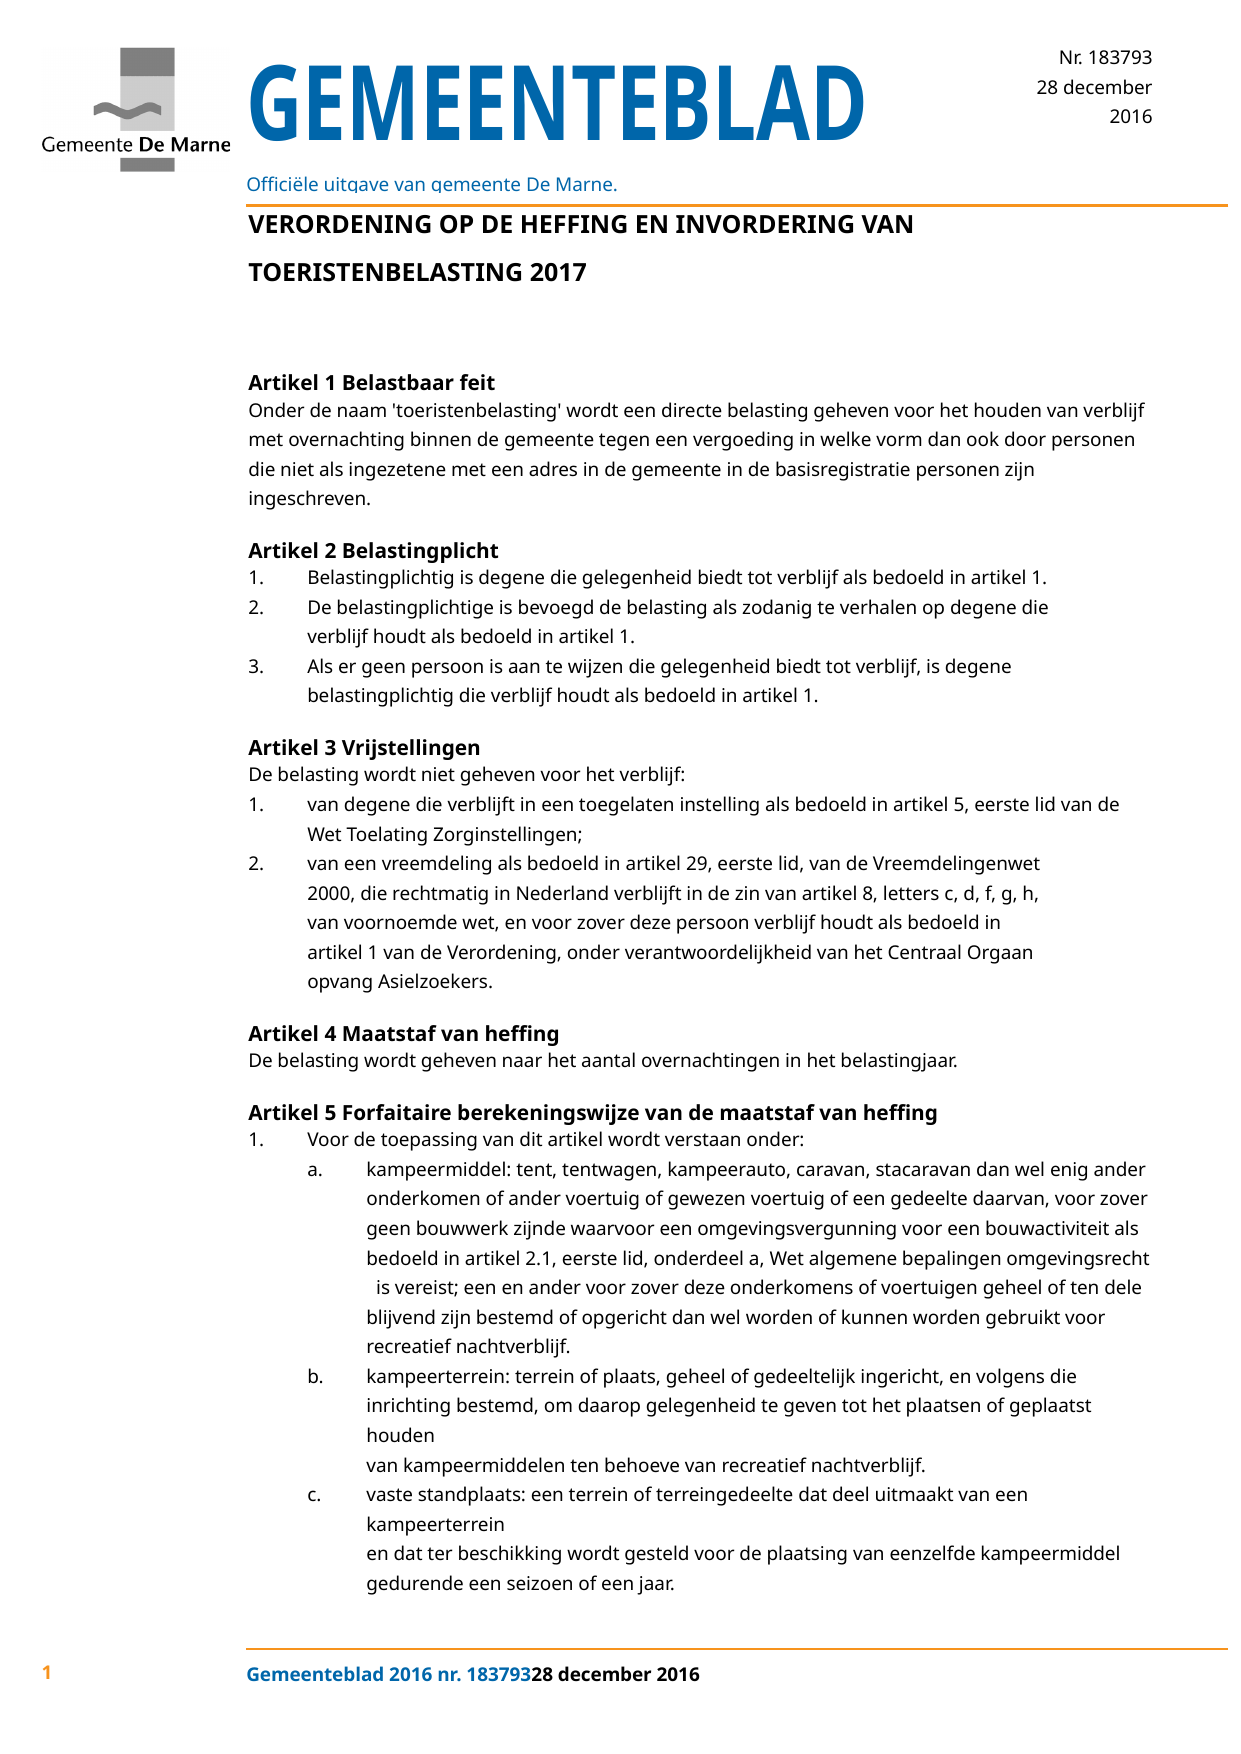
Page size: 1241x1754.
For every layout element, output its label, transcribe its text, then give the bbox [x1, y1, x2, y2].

text Artikel 4 Maatstaf van heffing [248, 1019, 1152, 1047]
list gedurende een seizoen of een jaar. [307, 1570, 1152, 1596]
list Als er geen persoon is aan te wijzen die gelegenheid biedt tot verblijf, is degene [248, 653, 1152, 679]
list Voor de toepassing van dit artikel wordt verstaan onder: [248, 1126, 1152, 1152]
list De belastingplichtige is bevoegd de belasting als zodanig te verhalen op degene die [248, 594, 1152, 620]
list Belastingplichtig is degene die gelegenheid biedt tot verblijf als bedoeld in artikel 1. [248, 564, 1152, 590]
list onderkomen of ander voertuig of gewezen voertuig of een gedeelte daarvan, voor zover [307, 1186, 1152, 1211]
list van kampeermiddelen ten behoeve van recreatief nachtverblijf. [307, 1452, 1152, 1477]
text Artikel 1 Belastbaar feit [248, 368, 1152, 397]
list van voornoemde wet, en voor zover deze persoon verblijf houdt als bedoeld in [248, 909, 1152, 935]
list bedoeld in artikel 2.1, eerste lid, onderdeel a, Wet algemene bepalingen omgevingsrecht [307, 1245, 1152, 1270]
list geen bouwwerk zijnde waarvoor een omgevingsvergunning voor een bouwactiviteit als [307, 1215, 1152, 1241]
list kampeermiddel: tent, tentwagen, kampeerauto, caravan, stacaravan dan wel enig ander [307, 1156, 1152, 1182]
text Artikel 5 Forfaitaire berekeningswijze van de maatstaf van heffing [248, 1098, 1152, 1126]
list verblijf houdt als bedoeld in artikel 1. [248, 623, 1152, 649]
list artikel 1 van de Verordening, onder verantwoordelijkheid van het Centraal Orgaan [248, 939, 1152, 965]
list van een vreemdeling als bedoeld in artikel 29, eerste lid, van de Vreemdelingenwet [248, 850, 1152, 876]
text De belasting wordt niet geheven voor het verblijf: [248, 762, 1152, 787]
text Artikel 2 Belastingplicht [248, 536, 1152, 564]
list kampeerterrein: terrein of plaats, geheel of gedeeltelijk ingericht, en volgens die [307, 1363, 1152, 1389]
list 2000, die rechtmatig in Nederland verblijft in de zin van artikel 8, letters c, d, f, g, h, [248, 880, 1152, 906]
list en dat ter beschikking wordt gesteld voor de plaatsing van eenzelfde kampeermiddel [307, 1541, 1152, 1566]
list vaste standplaats: een terrein of terreingedeelte dat deel uitmaakt van een kampeerterrein [307, 1481, 1152, 1537]
text De belasting wordt geheven naar het aantal overnachtingen in het belastingjaar. [248, 1047, 1152, 1073]
list blijvend zijn bestemd of opgericht dan wel worden of kunnen worden gebruikt voor [307, 1304, 1152, 1329]
list opvang Asielzoekers. [248, 969, 1152, 994]
list van degene die verblijft in een toegelaten instelling als bedoeld in artikel 5, eerste lid van de Wet Toelating Zorginstellingen; [248, 791, 1152, 846]
list inrichting bestemd, om daarop gelegenheid te geven tot het plaatsen of geplaatst houden [307, 1393, 1152, 1448]
list belastingplichtig die verblijf houdt als bedoeld in artikel 1. [248, 683, 1152, 708]
picture [41, 47, 231, 172]
text Onder de naam 'toeristenbelasting' wordt een directe belasting geheven voor het houden van verblijf met overnachting binnen de gemeente tegen een vergoeding in welke vorm dan ook door personen die niet als ingezetene met een adres in de gemeente in de basisregistratie personen zijn ingeschreven. [248, 397, 1152, 511]
text Artikel 3 Vrijstellingen [248, 733, 1152, 762]
list recreatief nachtverblijf. [307, 1333, 1152, 1359]
text VERORDENING OP DE HEFFING EN INVORDERING VAN TOERISTENBELASTING 2017 [248, 207, 1152, 288]
list is vereist; een en ander voor zover deze onderkomens of voertuigen geheel of ten dele [307, 1274, 1152, 1300]
